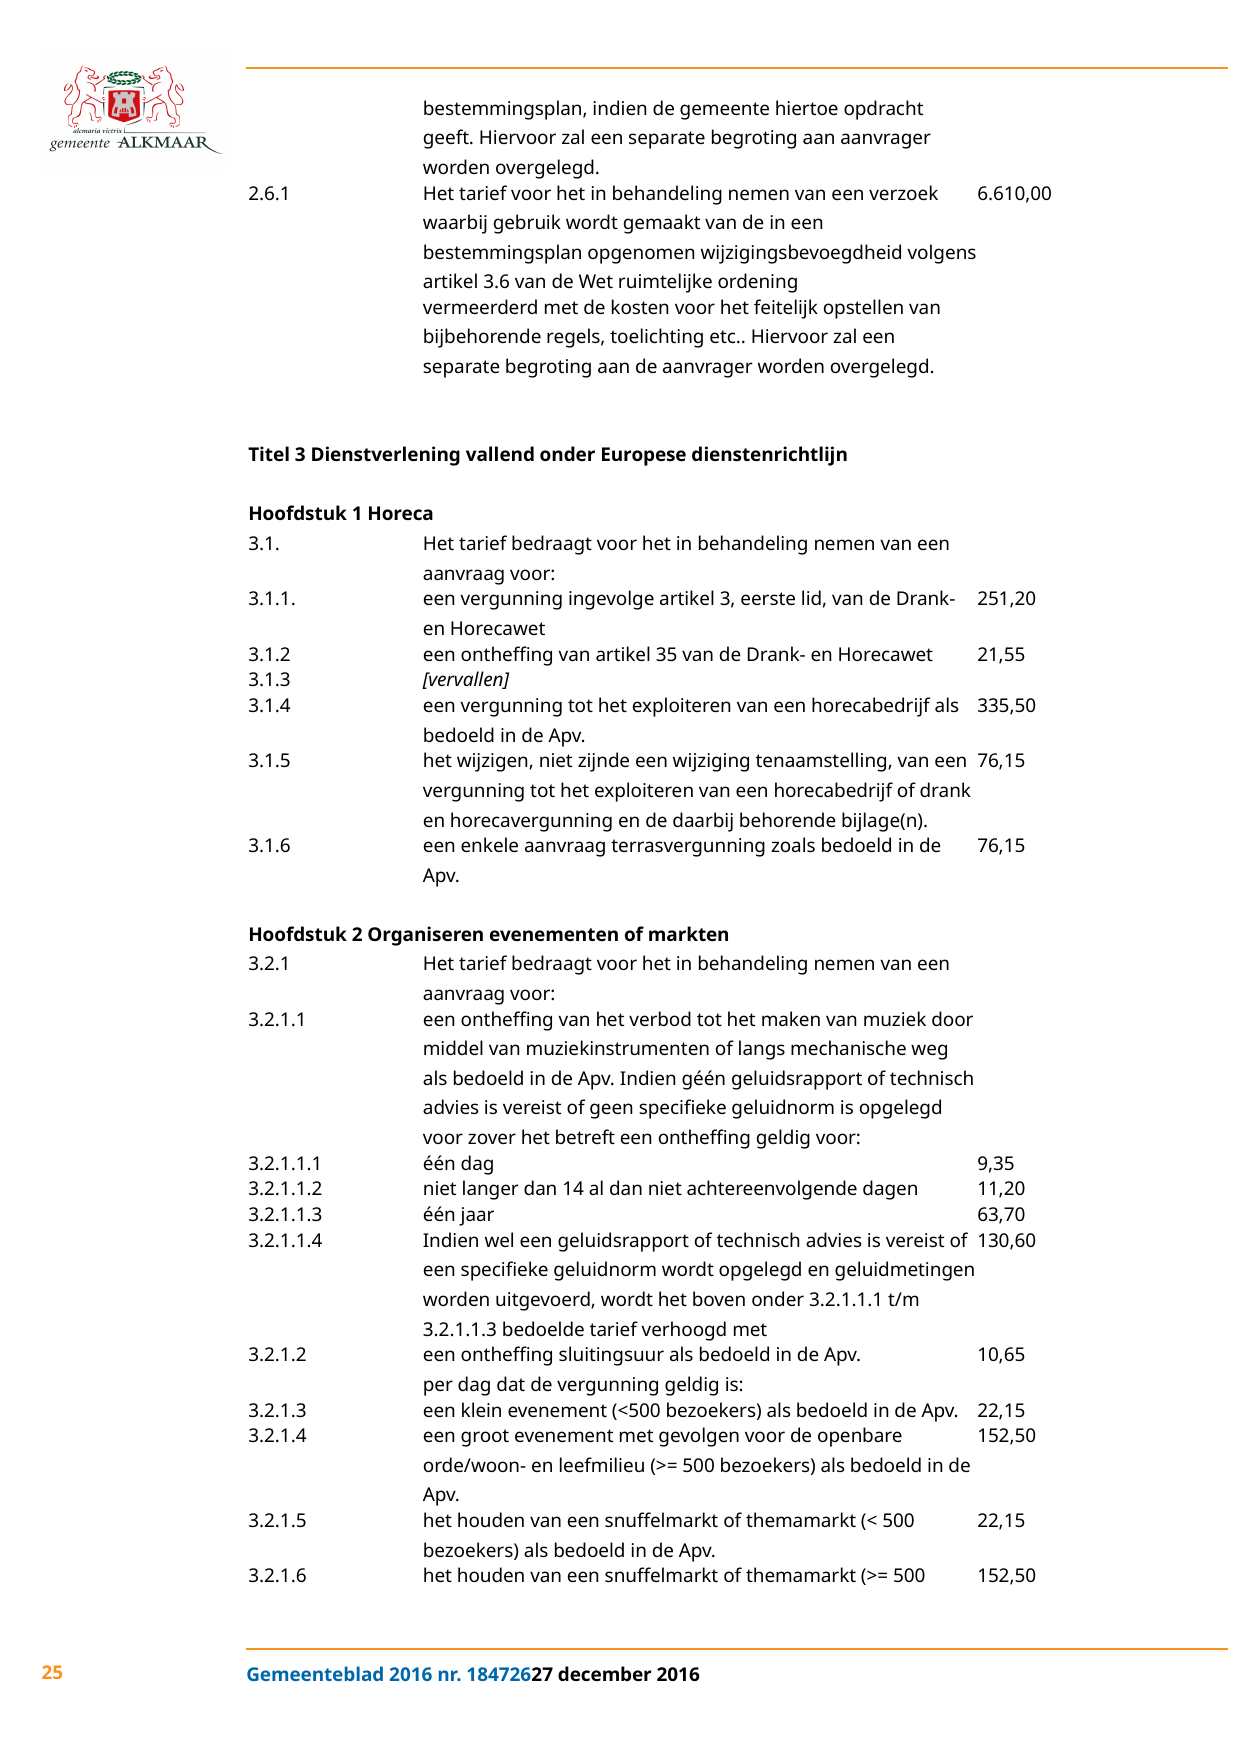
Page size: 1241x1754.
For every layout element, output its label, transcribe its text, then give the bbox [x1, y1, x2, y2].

table_cell 22,15 [977, 1397, 1152, 1422]
table_cell 22,15 [977, 1508, 1152, 1563]
table_cell 335,50 [977, 693, 1152, 748]
table_cell 10,65 [977, 1341, 1152, 1397]
table_cell 3.2.1.5 [248, 1508, 423, 1563]
table_cell een klein evenement (<500 bezoekers) als bedoeld in de Apv. [423, 1397, 977, 1422]
table_header 3.1. [248, 530, 423, 586]
table_cell 11,20 [977, 1176, 1152, 1201]
table_cell een ontheffing sluitingsuur als bedoeld in de Apv. per dag dat de vergunning geldig is: [423, 1341, 977, 1397]
table_cell 3.2.1.1.1 [248, 1150, 423, 1176]
table_cell 3.2.1.3 [248, 1397, 423, 1422]
table_cell één dag [423, 1150, 977, 1176]
table_cell het houden van een snuffelmarkt of themamarkt (>= 500 [423, 1563, 977, 1588]
table_cell het wijzigen, niet zijnde een wijziging tenaamstelling, van een vergunning tot het exploiteren van een horecabedrijf of drank en horecavergunning en de daarbij behorende bijlage(n). [423, 748, 977, 833]
table_cell 3.1.2 [248, 641, 423, 667]
table_header [977, 530, 1152, 586]
table_cell 152,50 [977, 1563, 1152, 1588]
table_cell 3.1.3 [248, 667, 423, 692]
table_cell [248, 294, 423, 379]
table_header 3.2.1 [248, 950, 423, 1006]
table_cell [977, 1006, 1152, 1150]
table_cell een groot evenement met gevolgen voor de openbare orde/woon- en leefmilieu (>= 500 bezoekers) als bedoeld in de Apv. [423, 1423, 977, 1507]
table_cell vermeerderd met de kosten voor het feitelijk opstellen van bijbehorende regels, toelichting etc.. Hiervoor zal een separate begroting aan de aanvrager worden overgelegd. [423, 294, 977, 379]
table_cell [977, 294, 1152, 379]
table_cell [248, 95, 423, 180]
table_cell een ontheffing van het verbod tot het maken van muziek door middel van muziekinstrumenten of langs mechanische weg als bedoeld in de Apv. Indien géén geluidsrapport of technisch advies is vereist of geen specifieke geluidnorm is opgelegd voor zover het betreft een ontheffing geldig voor: [423, 1006, 977, 1150]
table_cell Indien wel een geluidsrapport of technisch advies is vereist of een specifieke geluidnorm wordt opgelegd en geluidmetingen worden uitgevoerd, wordt het boven onder 3.2.1.1.1 t/m 3.2.1.1.3 bedoelde tarief verhoogd met [423, 1227, 977, 1341]
table_cell een vergunning ingevolge artikel 3, eerste lid, van de Drank- en Horecawet [423, 586, 977, 641]
table_cell 3.1.5 [248, 748, 423, 833]
text Hoofdstuk 2 Organiseren evenementen of markten [248, 921, 1152, 946]
table_cell 3.2.1.1.2 [248, 1176, 423, 1201]
table_cell een enkele aanvraag terrasvergunning zoals bedoeld in de Apv. [423, 833, 977, 888]
table_cell het houden van een snuffelmarkt of themamarkt (< 500 bezoekers) als bedoeld in de Apv. [423, 1508, 977, 1563]
table_cell 3.2.1.4 [248, 1423, 423, 1507]
table_cell een vergunning tot het exploiteren van een horecabedrijf als bedoeld in de Apv. [423, 693, 977, 748]
table_cell 76,15 [977, 748, 1152, 833]
text Hoofdstuk 1 Horeca [248, 501, 1152, 526]
table_cell 3.2.1.1.4 [248, 1227, 423, 1341]
table_cell 6.610,00 [977, 180, 1152, 294]
table_cell 3.2.1.6 [248, 1563, 423, 1588]
table_cell 9,35 [977, 1150, 1152, 1176]
table_cell 21,55 [977, 641, 1152, 667]
table_cell 251,20 [977, 586, 1152, 641]
table_cell 3.2.1.2 [248, 1341, 423, 1397]
table_cell 3.1.6 [248, 833, 423, 888]
table_header Het tarief bedraagt voor het in behandeling nemen van een aanvraag voor: [423, 950, 977, 1006]
table_cell 152,50 [977, 1423, 1152, 1507]
table_cell 2.6.1 [248, 180, 423, 294]
table_cell [vervallen] [423, 667, 977, 692]
table_cell 130,60 [977, 1227, 1152, 1341]
table_cell een ontheffing van artikel 35 van de Drank- en Horecawet [423, 641, 977, 667]
table_cell 76,15 [977, 833, 1152, 888]
table_header [977, 950, 1152, 1006]
table_header Het tarief bedraagt voor het in behandeling nemen van een aanvraag voor: [423, 530, 977, 586]
text Titel 3 Dienstverlening vallend onder Europese dienstenrichtlijn [248, 441, 1152, 467]
table_cell 3.2.1.1.3 [248, 1201, 423, 1227]
table_cell niet langer dan 14 al dan niet achtereenvolgende dagen [423, 1176, 977, 1201]
table_cell [977, 667, 1152, 692]
table_cell 3.1.1. [248, 586, 423, 641]
table_cell [977, 95, 1152, 180]
table_cell Het tarief voor het in behandeling nemen van een verzoek waarbij gebruik wordt gemaakt van de in een bestemmingsplan opgenomen wijzigingsbevoegdheid volgens artikel 3.6 van de Wet ruimtelijke ordening [423, 180, 977, 294]
table_cell bestemmingsplan, indien de gemeente hiertoe opdracht geeft. Hiervoor zal een separate begroting aan aanvrager worden overgelegd. [423, 95, 977, 180]
table_cell 3.1.4 [248, 693, 423, 748]
table_cell één jaar [423, 1201, 977, 1227]
picture [41, 47, 231, 172]
table_cell 63,70 [977, 1201, 1152, 1227]
table_cell 3.2.1.1 [248, 1006, 423, 1150]
